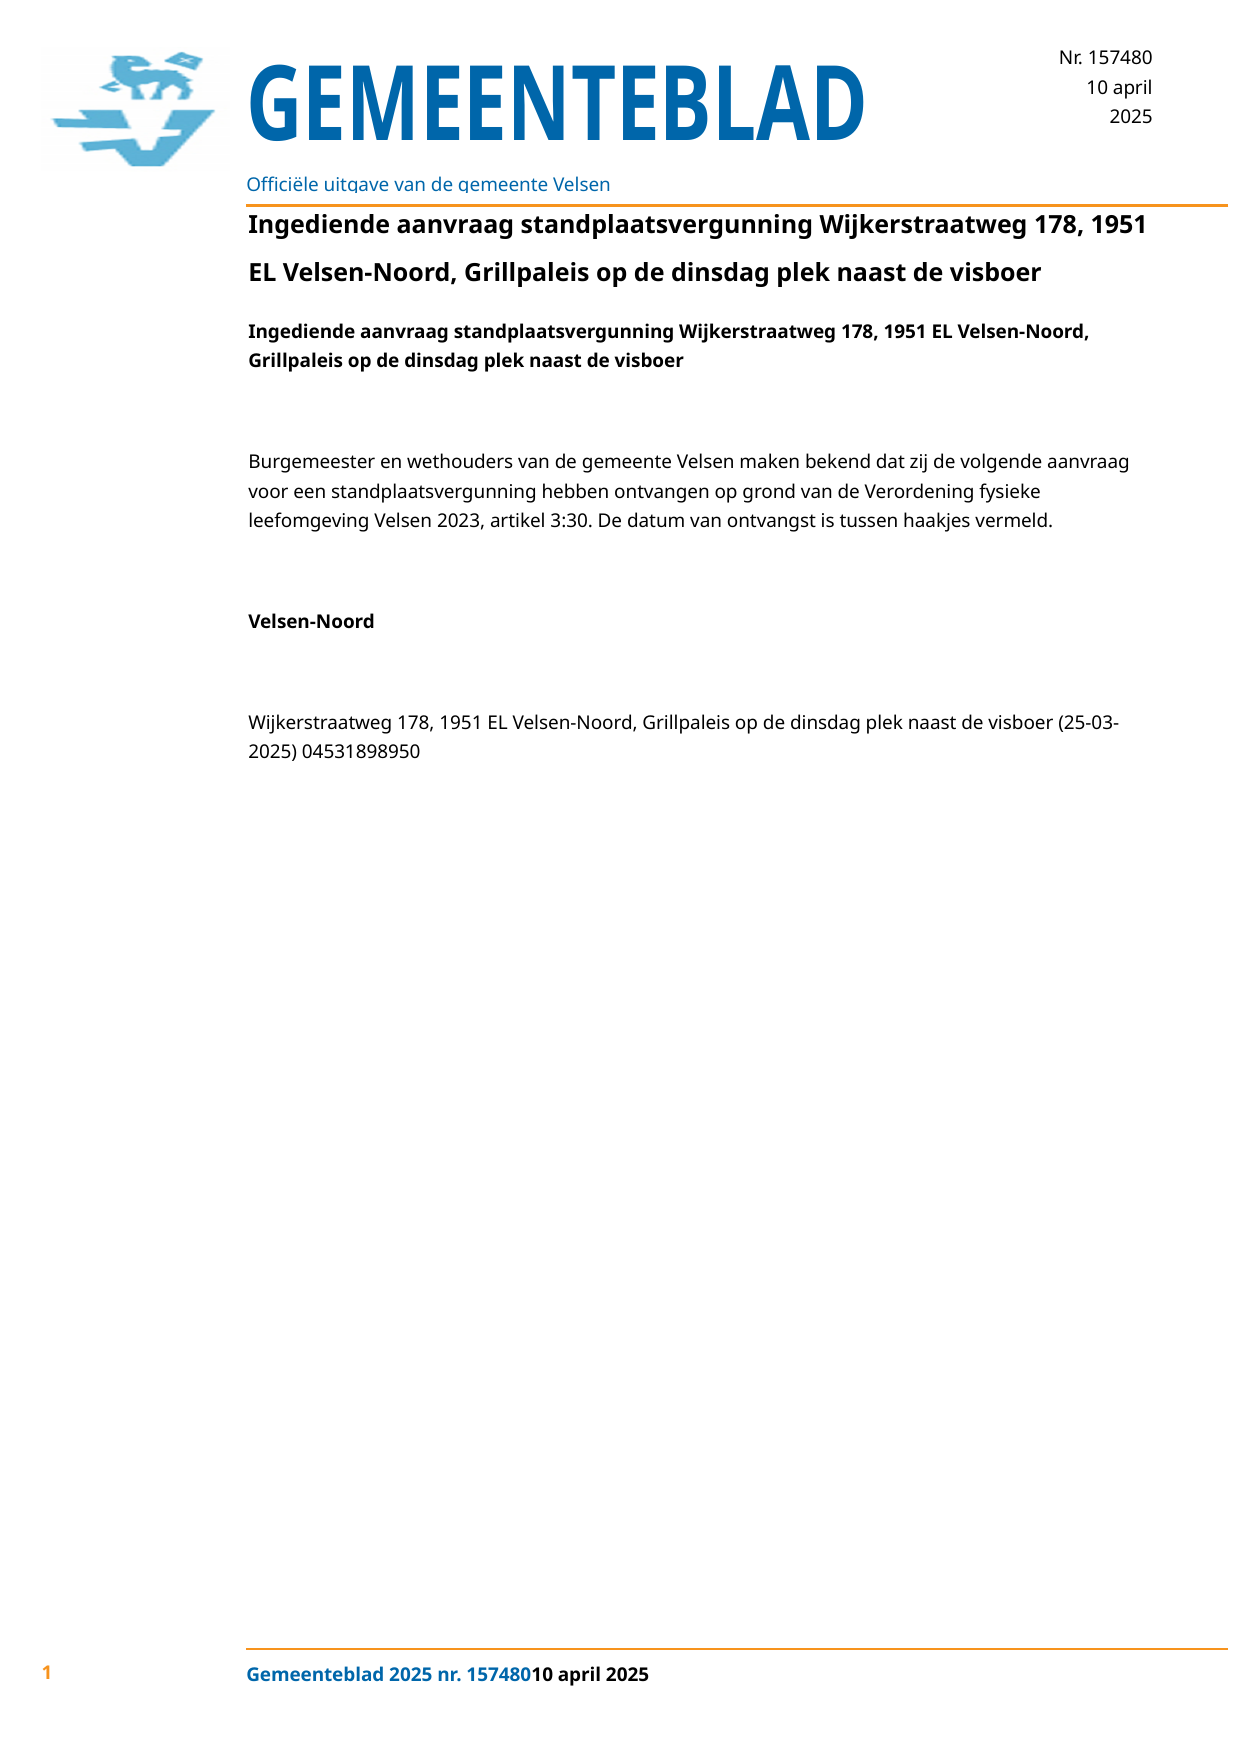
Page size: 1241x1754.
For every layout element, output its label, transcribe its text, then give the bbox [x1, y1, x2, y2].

picture [41, 47, 231, 172]
text Burgemeester en wethouders van de gemeente Velsen maken bekend dat zij de volgende aanvraag voor een standplaatsvergunning hebben ontvangen op grond van de Verordening fysieke leefomgeving Velsen 2023, artikel 3:30. De datum van ontvangst is tussen haakjes vermeld. [248, 448, 1152, 533]
text Ingediende aanvraag standplaatsvergunning Wijkerstraatweg 178, 1951 EL Velsen-Noord, Grillpaleis op de dinsdag plek naast de visboer [248, 207, 1152, 288]
text Ingediende aanvraag standplaatsvergunning Wijkerstraatweg 178, 1951 EL Velsen-Noord, Grillpaleis op de dinsdag plek naast de visboer [248, 318, 1152, 373]
text Velsen-Noord [248, 608, 1152, 634]
text Wijkerstraatweg 178, 1951 EL Velsen-Noord, Grillpaleis op de dinsdag plek naast de visboer (25-03-2025) 04531898950 [248, 709, 1152, 764]
